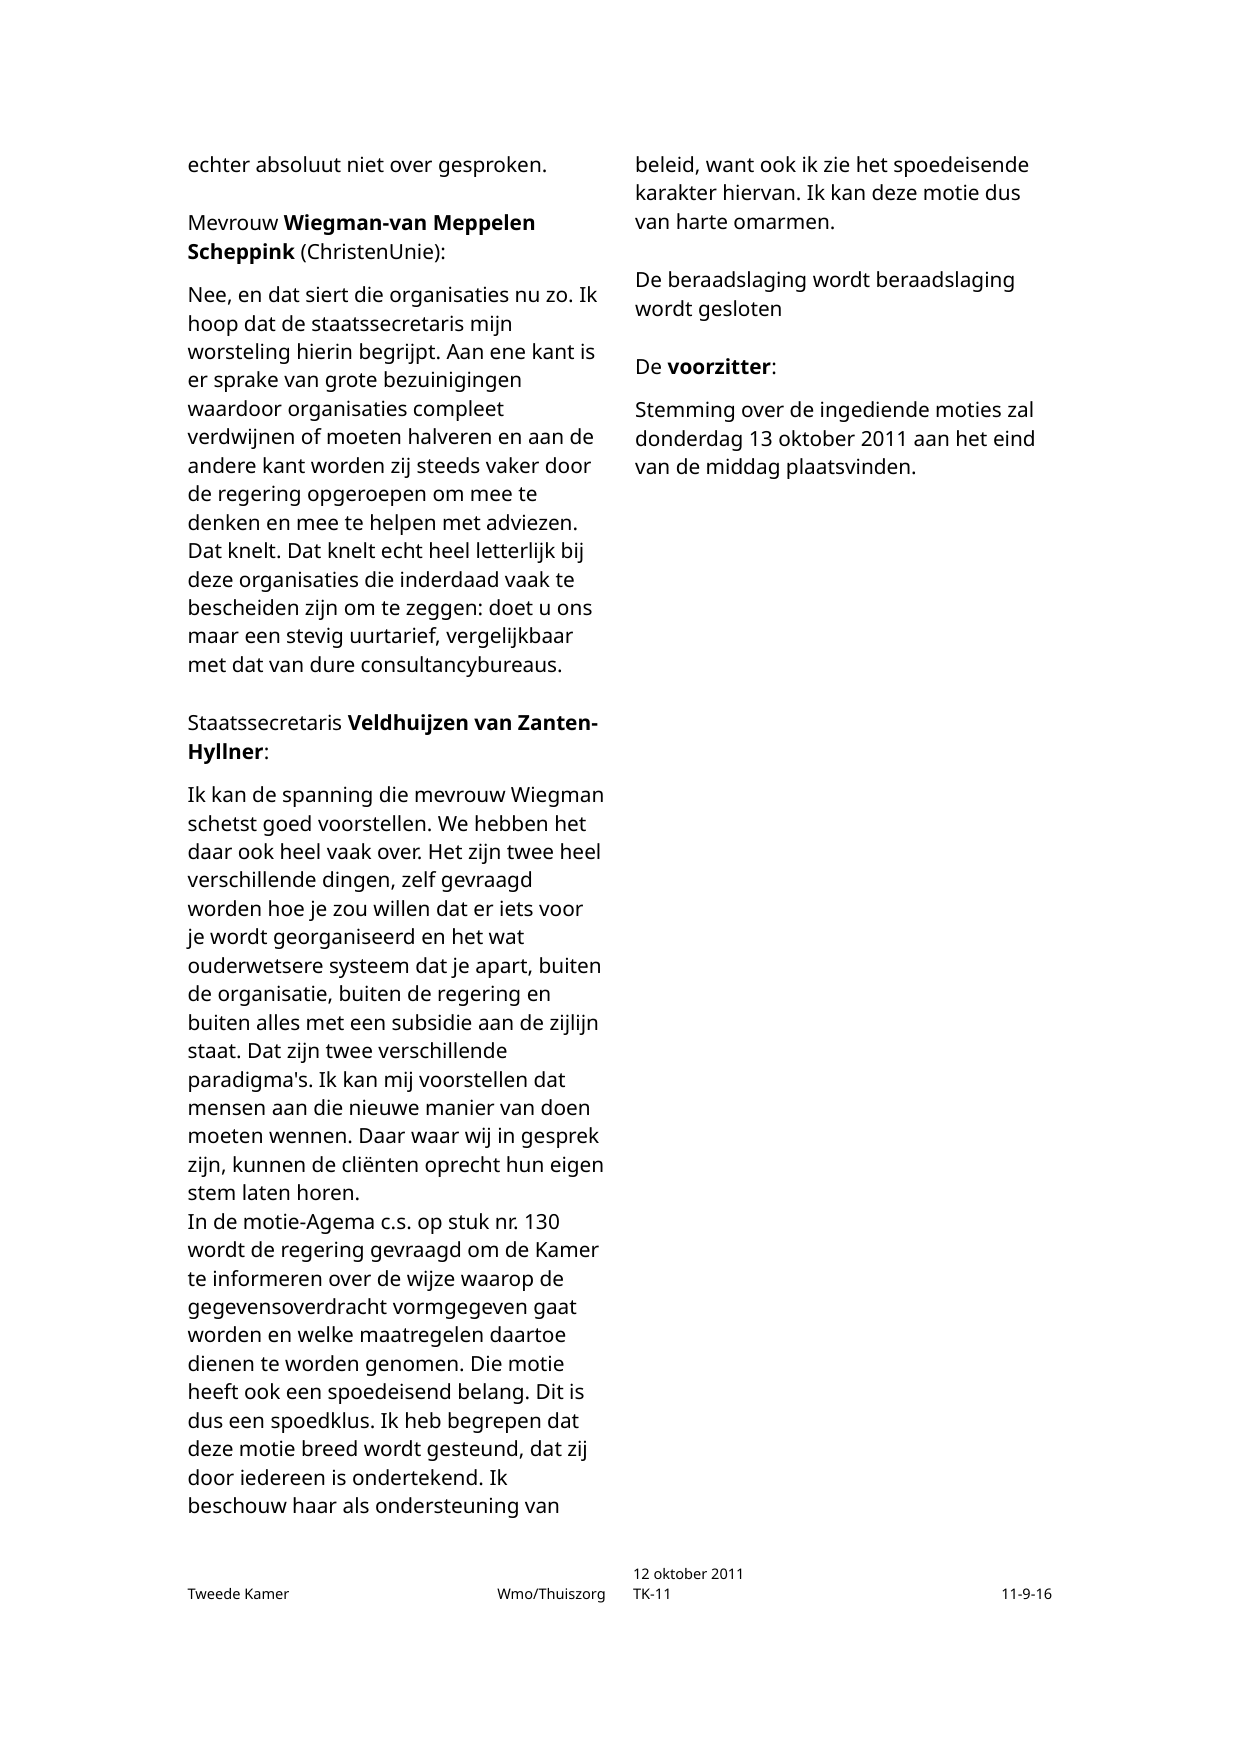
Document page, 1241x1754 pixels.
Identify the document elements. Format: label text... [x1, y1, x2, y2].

text Ik kan de spanning die mevrouw Wiegman schetst goed voorstellen. We hebben het daar ook heel vaak over. Het zijn twee heel verschillende dingen, zelf gevraagd worden hoe je zou willen dat er iets voor je wordt georganiseerd en het wat ouderwetsere systeem dat je apart, buiten de organisatie, buiten de regering en buiten alles met een subsidie aan de zijlijn staat. Dat zijn twee verschillende paradigma's. Ik kan mij voorstellen dat mensen aan die nieuwe manier van doen moeten wennen. Daar waar wij in gesprek zijn, kunnen de cliënten oprecht hun eigen stem laten horen. [187, 780, 605, 1207]
text Stemming over de ingediende moties zal donderdag 13 oktober 2011 aan het eind van de middag plaatsvinden. [635, 396, 1053, 481]
text echter absoluut niet over gesproken. [187, 150, 605, 178]
text Staatssecretaris Veldhuijzen van Zanten-Hyllner: [187, 708, 605, 765]
text Mevrouw Wiegman-van Meppelen Scheppink (ChristenUnie): [187, 208, 605, 265]
text De beraadslaging wordt beraadslaging wordt gesloten [635, 265, 1053, 322]
text De voorzitter: [635, 352, 1053, 381]
text Nee, en dat siert die organisaties nu zo. Ik hoop dat de staatssecretaris mijn worsteling hierin begrijpt. Aan ene kant is er sprake van grote bezuinigingen waardoor organisaties compleet verdwijnen of moeten halveren en aan de andere kant worden zij steeds vaker door de regering opgeroepen om mee te denken en mee te helpen met adviezen. Dat knelt. Dat knelt echt heel letterlijk bij deze organisaties die inderdaad vaak te bescheiden zijn om te zeggen: doet u ons maar een stevig uurtarief, vergelijkbaar met dat van dure consultancybureaus. [187, 280, 605, 678]
text In de motie-Agema c.s. op stuk nr. 130 wordt de regering gevraagd om de Kamer te informeren over de wijze waarop de gegevensoverdracht vormgegeven gaat worden en welke maatregelen daartoe dienen te worden genomen. Die motie heeft ook een spoedeisend belang. Dit is dus een spoedklus. Ik heb begrepen dat deze motie breed wordt gesteund, dat zij door iedereen is ondertekend. Ik beschouw haar als ondersteuning van [187, 1207, 605, 1520]
text beleid, want ook ik zie het spoedeisende karakter hiervan. Ik kan deze motie dus van harte omarmen. [635, 150, 1053, 235]
